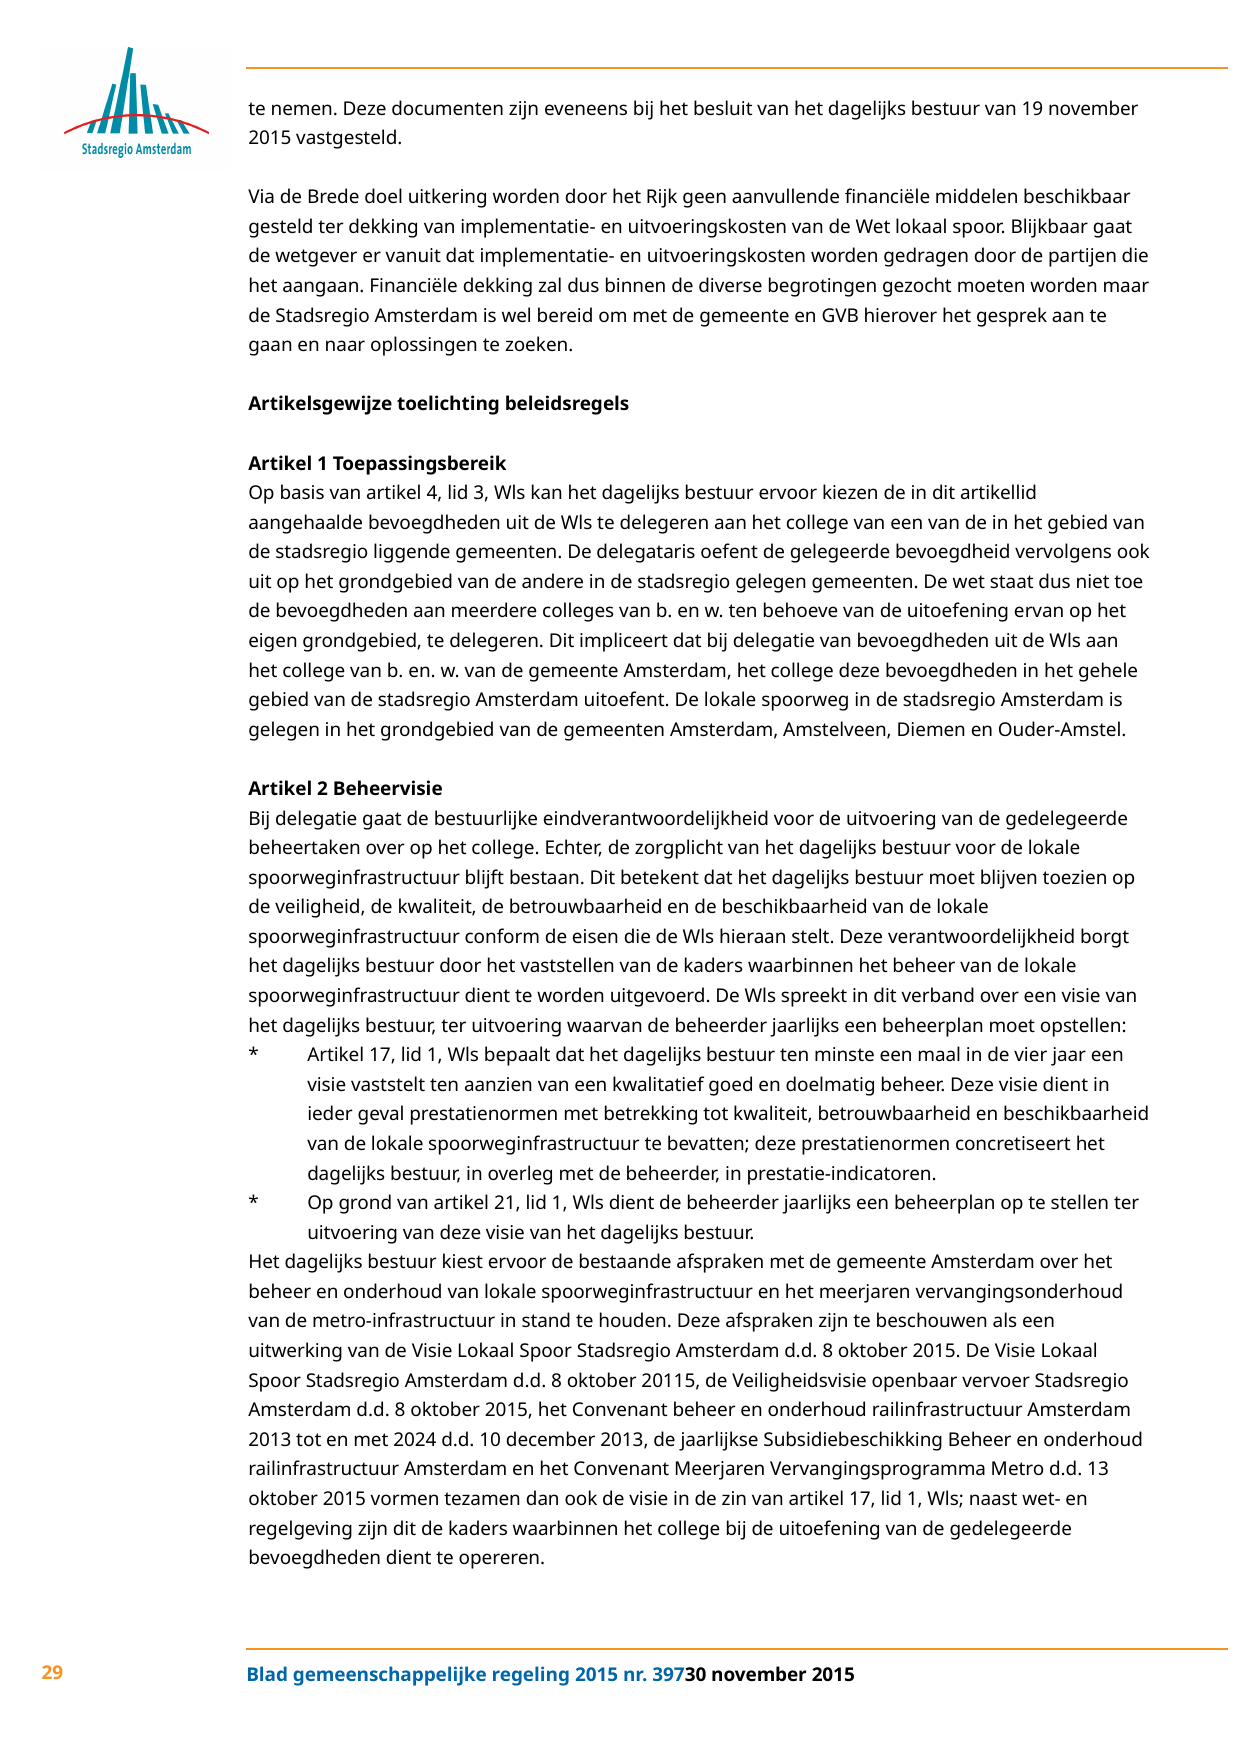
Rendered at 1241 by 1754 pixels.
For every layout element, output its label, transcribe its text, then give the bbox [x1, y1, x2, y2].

text Bij delegatie gaat de bestuurlijke eindverantwoordelijkheid voor de uitvoering van de gedelegeerde beheertaken over op het college. Echter, de zorgplicht van het dagelijks bestuur voor de lokale spoorweginfrastructuur blijft bestaan. Dit betekent dat het dagelijks bestuur moet blijven toezien op de veiligheid, de kwaliteit, de betrouwbaarheid en de beschikbaarheid van de lokale spoorweginfrastructuur conform de eisen die de Wls hieraan stelt. Deze verantwoordelijkheid borgt het dagelijks bestuur door het vaststellen van de kaders waarbinnen het beheer van de lokale spoorweginfrastructuur dient te worden uitgevoerd. De Wls spreekt in dit verband over een visie van het dagelijks bestuur, ter uitvoering waarvan de beheerder jaarlijks een beheerplan moet opstellen: [248, 805, 1152, 1038]
list Op grond van artikel 21, lid 1, Wls dient de beheerder jaarlijks een beheerplan op te stellen ter uitvoering van deze visie van het dagelijks bestuur. [248, 1189, 1152, 1245]
text Artikel 2 Beheervisie [248, 775, 1152, 801]
text Op basis van artikel 4, lid 3, Wls kan het dagelijks bestuur ervoor kiezen de in dit artikellid aangehaalde bevoegdheden uit de Wls te delegeren aan het college van een van de in het gebied van de stadsregio liggende gemeenten. De delegataris oefent de gelegeerde bevoegdheid vervolgens ook uit op het grondgebied van de andere in de stadsregio gelegen gemeenten. De wet staat dus niet toe de bevoegdheden aan meerdere colleges van b. en w. ten behoeve van de uitoefening ervan op het eigen grondgebied, te delegeren. Dit impliceert dat bij delegatie van bevoegdheden uit de Wls aan het college van b. en. w. van de gemeente Amsterdam, het college deze bevoegdheden in het gehele gebied van de stadsregio Amsterdam uitoefent. De lokale spoorweg in de stadsregio Amsterdam is gelegen in het grondgebied van de gemeenten Amsterdam, Amstelveen, Diemen en Ouder-Amstel. [248, 479, 1152, 742]
text Artikel 1 Toepassingsbereik [248, 450, 1152, 476]
picture [41, 47, 231, 172]
text Via de Brede doel uitkering worden door het Rijk geen aanvullende financiële middelen beschikbaar gesteld ter dekking van implementatie- en uitvoeringskosten van de Wet lokaal spoor. Blijkbaar gaat de wetgever er vanuit dat implementatie- en uitvoeringskosten worden gedragen door de partijen die het aangaan. Financiële dekking zal dus binnen de diverse begrotingen gezocht moeten worden maar de Stadsregio Amsterdam is wel bereid om met de gemeente en GVB hierover het gesprek aan te gaan en naar oplossingen te zoeken. [248, 183, 1152, 357]
text te nemen. Deze documenten zijn eveneens bij het besluit van het dagelijks bestuur van 19 november 2015 vastgesteld. [248, 95, 1152, 150]
text Het dagelijks bestuur kiest ervoor de bestaande afspraken met de gemeente Amsterdam over het beheer en onderhoud van lokale spoorweginfrastructuur en het meerjaren vervangingsonderhoud van de metro-infrastructuur in stand te houden. Deze afspraken zijn te beschouwen als een uitwerking van de Visie Lokaal Spoor Stadsregio Amsterdam d.d. 8 oktober 2015. De Visie Lokaal Spoor Stadsregio Amsterdam d.d. 8 oktober 20115, de Veiligheidsvisie openbaar vervoer Stadsregio Amsterdam d.d. 8 oktober 2015, het Convenant beheer en onderhoud railinfrastructuur Amsterdam 2013 tot en met 2024 d.d. 10 december 2013, de jaarlijkse Subsidiebeschikking Beheer en onderhoud railinfrastructuur Amsterdam en het Convenant Meerjaren Vervangingsprogramma Metro d.d. 13 oktober 2015 vormen tezamen dan ook de visie in de zin van artikel 17, lid 1, Wls; naast wet- en regelgeving zijn dit de kaders waarbinnen het college bij de uitoefening van de gedelegeerde bevoegdheden dient te opereren. [248, 1248, 1152, 1570]
text Artikelsgewijze toelichting beleidsregels [248, 391, 1152, 416]
list Artikel 17, lid 1, Wls bepaalt dat het dagelijks bestuur ten minste een maal in de vier jaar een visie vaststelt ten aanzien van een kwalitatief goed en doelmatig beheer. Deze visie dient in ieder geval prestatienormen met betrekking tot kwaliteit, betrouwbaarheid en beschikbaarheid van de lokale spoorweginfrastructuur te bevatten; deze prestatienormen concretiseert het dagelijks bestuur, in overleg met de beheerder, in prestatie-indicatoren. [248, 1041, 1152, 1186]
